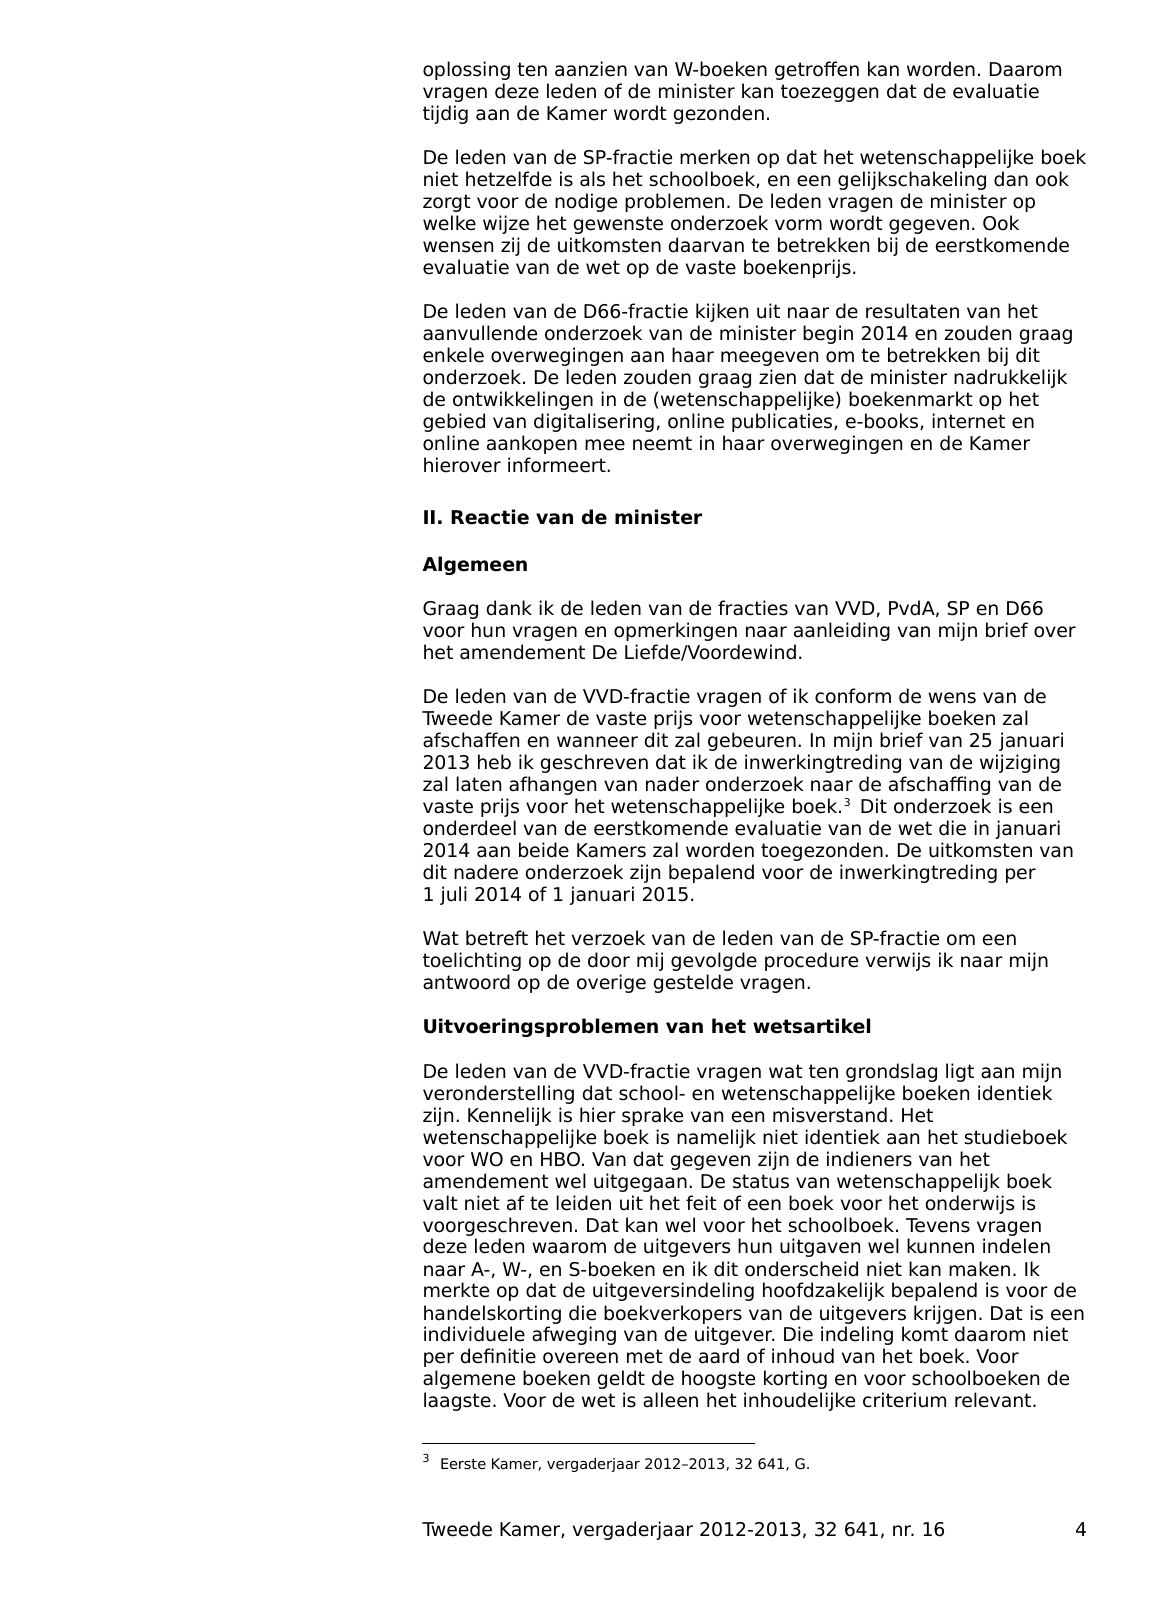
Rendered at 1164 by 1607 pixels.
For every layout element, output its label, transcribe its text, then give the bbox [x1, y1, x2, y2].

text De leden van de VVD-fractie vragen of ik conform de wens van de Tweede Kamer de vaste prijs voor wetenschappelijke boeken zal afschaffen en wanneer dit zal gebeuren. In mijn brief van 25 januari 2013 heb ik geschreven dat ik de inwerkingtreding van de wijziging zal laten afhangen van nader onderzoek naar de afschaffing van de vaste prijs voor het wetenschappelijke boek. Dit onderzoek is een onderdeel van de eerstkomende evaluatie van de wet die in januari 2014 aan beide Kamers zal worden toegezonden. De uitkomsten van dit nadere onderzoek zijn bepalend voor de inwerkingtreding per 1 juli 2014 of 1 januari 2015. [422, 686, 1087, 906]
subtitle Algemeen [422, 554, 1087, 576]
text De leden van de D66-fractie kijken uit naar de resultaten van het aanvullende onderzoek van de minister begin 2014 en zouden graag enkele overwegingen aan haar meegeven om te betrekken bij dit onderzoek. De leden zouden graag zien dat de minister nadrukkelijk de ontwikkelingen in de (wetenschappelijke) boekenmarkt op het gebied van digitalisering, online publicaties, e-books, internet en online aankopen mee neemt in haar overwegingen en de Kamer hierover informeert. [422, 301, 1087, 477]
text Wat betreft het verzoek van de leden van de SP-fractie om een toelichting op de door mij gevolgde procedure verwijs ik naar mijn antwoord op de overige gestelde vragen. [422, 928, 1087, 994]
subtitle II. Reactie van de minister [422, 507, 1087, 529]
text oplossing ten aanzien van W-boeken getroffen kan worden. Daarom vragen deze leden of de minister kan toezeggen dat de evaluatie tijdig aan de Kamer wordt gezonden. [422, 59, 1087, 125]
text De leden van de SP-fractie merken op dat het wetenschappelijke boek niet hetzelfde is als het schoolboek, en een gelijkschakeling dan ook zorgt voor de nodige problemen. De leden vragen de minister op welke wijze het gewenste onderzoek vorm wordt gegeven. Ook wensen zij de uitkomsten daarvan te betrekken bij de eerstkomende evaluatie van de wet op de vaste boekenprijs. [422, 147, 1087, 279]
text De leden van de VVD-fractie vragen wat ten grondslag ligt aan mijn veronderstelling dat school- en wetenschappelijke boeken identiek zijn. Kennelijk is hier sprake van een misverstand. Het wetenschappelijke boek is namelijk niet identiek aan het studieboek voor WO en HBO. Van dat gegeven zijn de indieners van het amendement wel uitgegaan. De status van wetenschappelijk boek valt niet af te leiden uit het feit of een boek voor het onderwijs is voorgeschreven. Dat kan wel voor het schoolboek. Tevens vragen deze leden waarom de uitgevers hun uitgaven wel kunnen indelen naar A-, W-, en S-boeken en ik dit onderscheid niet kan maken. Ik merkte op dat de uitgeversindeling hoofdzakelijk bepalend is voor de handelskorting die boekverkopers van de uitgevers krijgen. Dat is een individuele afweging van de uitgever. Die indeling komt daarom niet per definitie overeen met de aard of inhoud van het boek. Voor algemene boeken geldt de hoogste korting en voor schoolboeken de laagste. Voor de wet is alleen het inhoudelijke criterium relevant. [422, 1061, 1087, 1412]
text Graag dank ik de leden van de fracties van VVD, PvdA, SP en D66 voor hun vragen en opmerkingen naar aanleiding van mijn brief over het amendement De Liefde/Voordewind. [422, 598, 1087, 664]
text Eerste Kamer, vergaderjaar 2012–2013, 32 641, G. [422, 1452, 1087, 1474]
subtitle Uitvoeringsproblemen van het wetsartikel [422, 1016, 1087, 1038]
